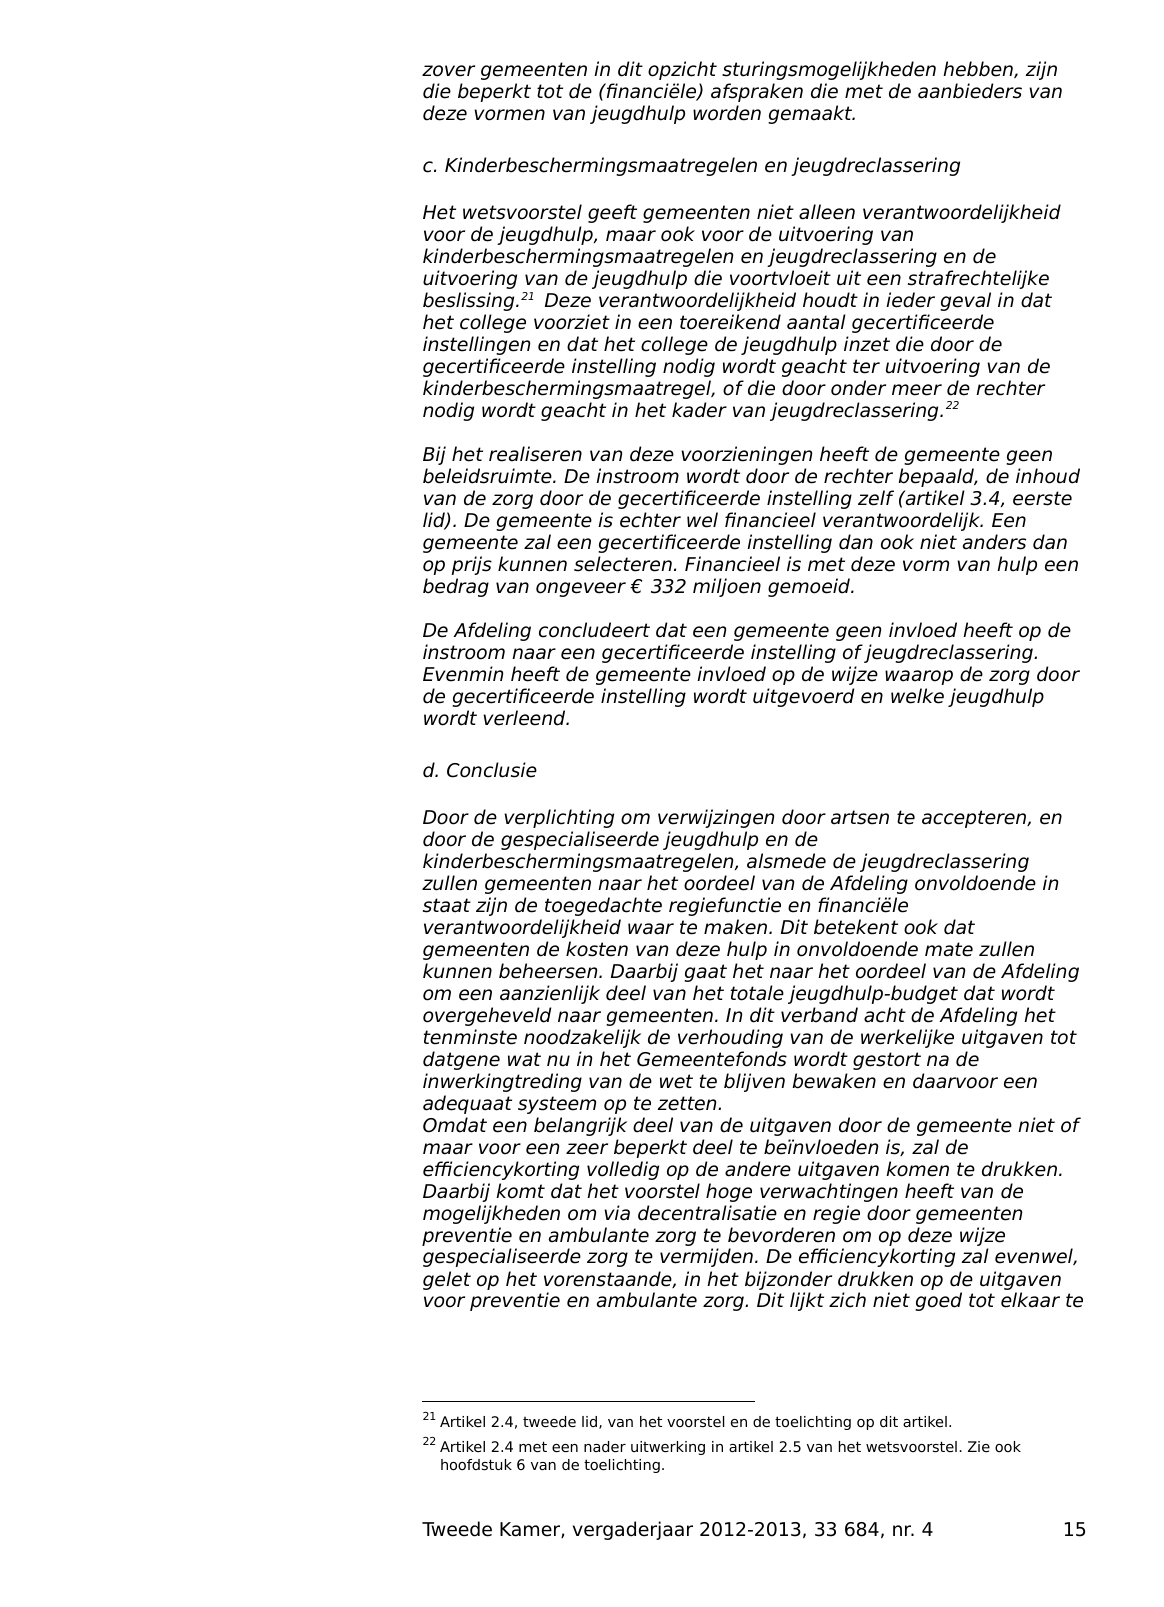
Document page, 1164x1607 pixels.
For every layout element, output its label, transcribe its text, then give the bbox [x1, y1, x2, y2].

text De Afdeling concludeert dat een gemeente geen invloed heeft op de instroom naar een gecertificeerde instelling of jeugdreclassering. Evenmin heeft de gemeente invloed op de wijze waarop de zorg door de gecertificeerde instelling wordt uitgevoerd en welke jeugdhulp wordt verleend. [422, 620, 1087, 730]
subtitle d. Conclusie [422, 760, 1087, 782]
text Het wetsvoorstel geeft gemeenten niet alleen verantwoordelijkheid voor de jeugdhulp, maar ook voor de uitvoering van kinderbeschermingsmaatregelen en jeugdreclassering en de uitvoering van de jeugdhulp die voortvloeit uit een strafrechtelijke beslissing. Deze verantwoordelijkheid houdt in ieder geval in dat het college voorziet in een toereikend aantal gecertificeerde instellingen en dat het college de jeugdhulp inzet die door de gecertificeerde instelling nodig wordt geacht ter uitvoering van de kinderbeschermingsmaatregel, of die door onder meer de rechter nodig wordt geacht in het kader van jeugdreclassering. [422, 202, 1087, 422]
text Artikel 2.4, tweede lid, van het voorstel en de toelichting op dit artikel. [422, 1410, 1087, 1432]
text Door de verplichting om verwijzingen door artsen te accepteren, en door de gespecialiseerde jeugdhulp en de kinderbeschermingsmaatregelen, alsmede de jeugdreclassering zullen gemeenten naar het oordeel van de Afdeling onvoldoende in staat zijn de toegedachte regiefunctie en financiële verantwoordelijkheid waar te maken. Dit betekent ook dat gemeenten de kosten van deze hulp in onvoldoende mate zullen kunnen beheersen. Daarbij gaat het naar het oordeel van de Afdeling om een aanzienlijk deel van het totale jeugdhulp-budget dat wordt overgeheveld naar gemeenten. In dit verband acht de Afdeling het tenminste noodzakelijk de verhouding van de werkelijke uitgaven tot datgene wat nu in het Gemeentefonds wordt gestort na de inwerkingtreding van de wet te blijven bewaken en daarvoor een adequaat systeem op te zetten. [422, 807, 1087, 1114]
text Omdat een belangrijk deel van de uitgaven door de gemeente niet of maar voor een zeer beperkt deel te beïnvloeden is, zal de efficiencykorting volledig op de andere uitgaven komen te drukken. Daarbij komt dat het voorstel hoge verwachtingen heeft van de mogelijkheden om via decentralisatie en regie door gemeenten preventie en ambulante zorg te bevorderen om op deze wijze gespecialiseerde zorg te vermijden. De efficiencykorting zal evenwel, gelet op het vorenstaande, in het bijzonder drukken op de uitgaven voor preventie en ambulante zorg. Dit lijkt zich niet goed tot elkaar te [422, 1114, 1087, 1312]
text Artikel 2.4 met een nader uitwerking in artikel 2.5 van het wetsvoorstel. Zie ook hoofdstuk 6 van de toelichting. [422, 1435, 1087, 1474]
text Bij het realiseren van deze voorzieningen heeft de gemeente geen beleidsruimte. De instroom wordt door de rechter bepaald, de inhoud van de zorg door de gecertificeerde instelling zelf (artikel 3.4, eerste lid). De gemeente is echter wel financieel verantwoordelijk. Een gemeente zal een gecertificeerde instelling dan ook niet anders dan op prijs kunnen selecteren. Financieel is met deze vorm van hulp een bedrag van ongeveer € 332 miljoen gemoeid. [422, 444, 1087, 598]
text zover gemeenten in dit opzicht sturingsmogelijkheden hebben, zijn die beperkt tot de (financiële) afspraken die met de aanbieders van deze vormen van jeugdhulp worden gemaakt. [422, 59, 1087, 125]
subtitle c. Kinderbeschermingsmaatregelen en jeugdreclassering [422, 155, 1087, 177]
